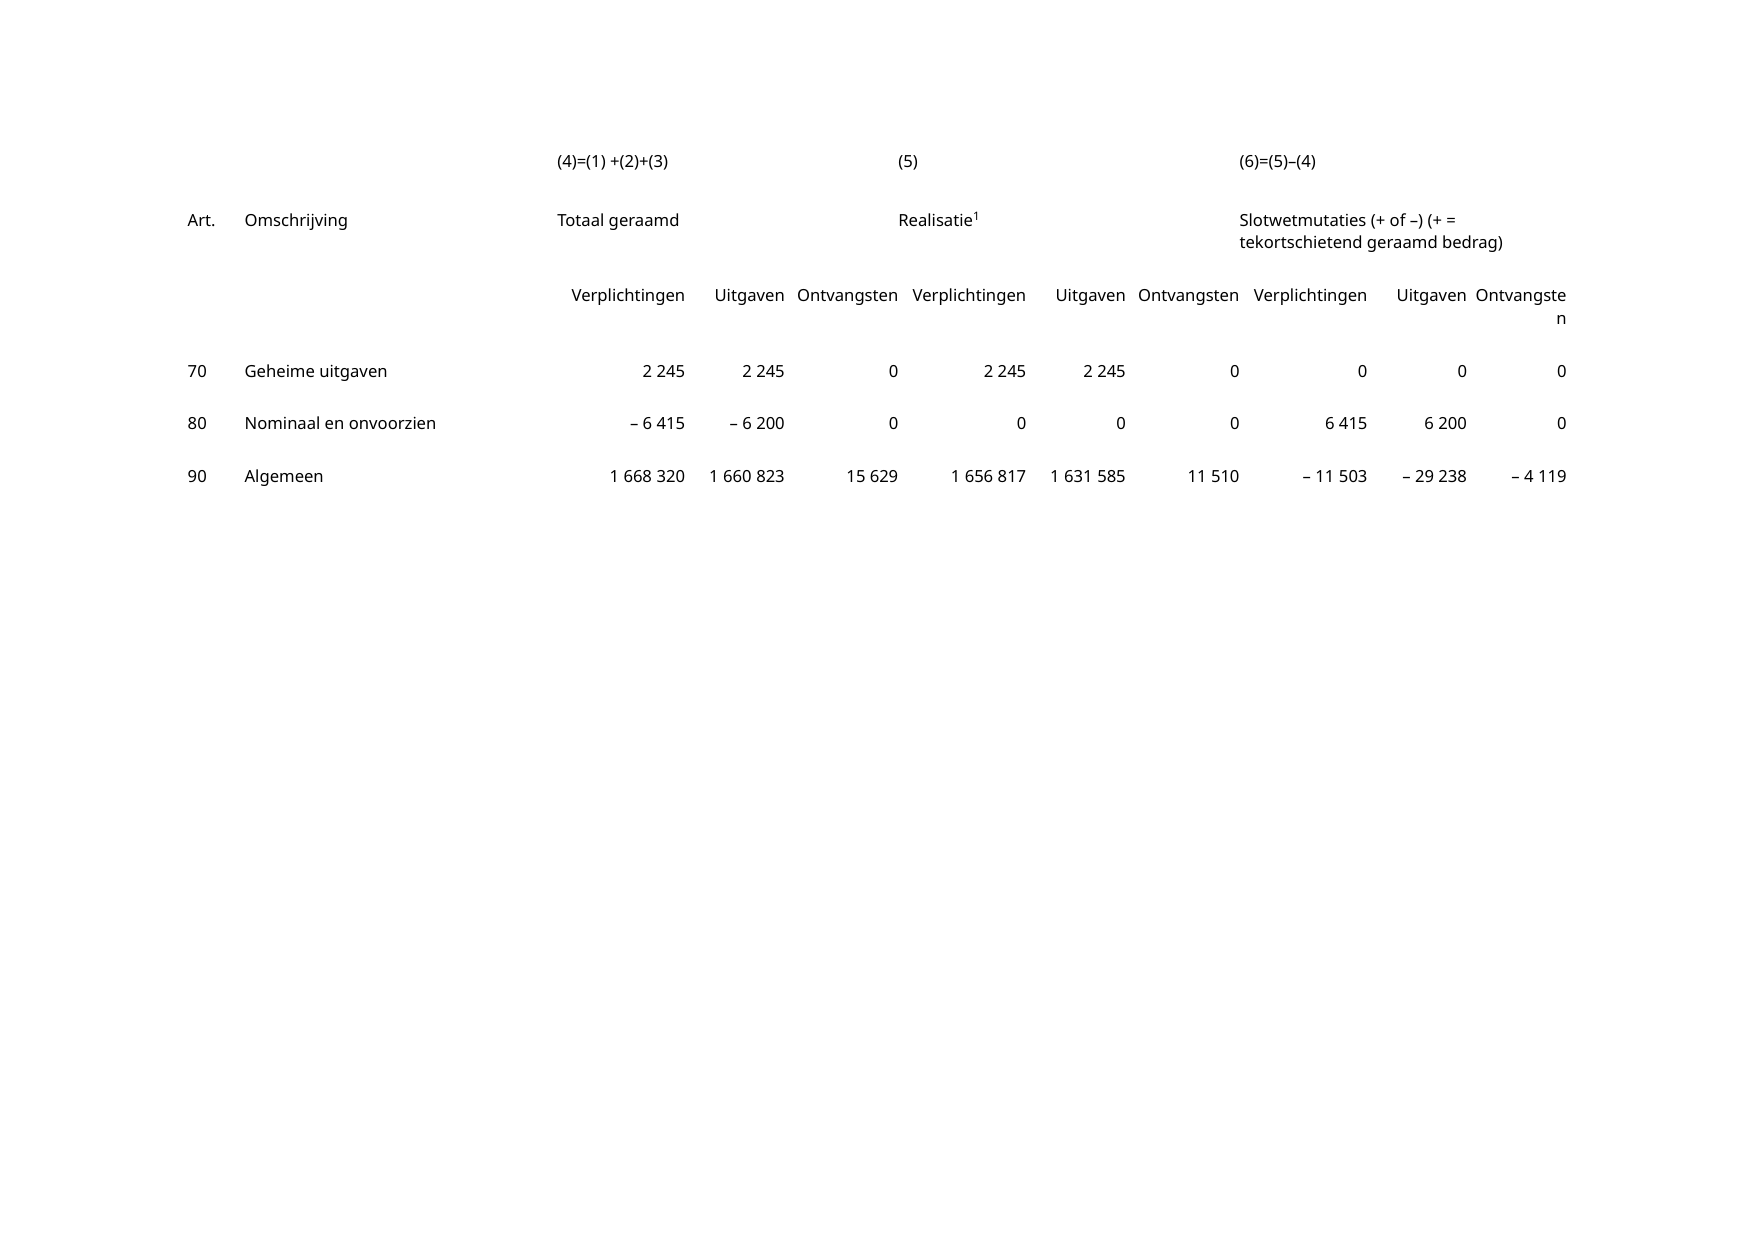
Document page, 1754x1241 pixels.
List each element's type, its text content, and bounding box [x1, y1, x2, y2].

table_cell Verplichtingen [1239, 284, 1367, 359]
table_cell Geheime uitgaven [244, 359, 557, 412]
table_header [188, 150, 244, 208]
table_cell 11 510 [1126, 465, 1239, 517]
table_header (5) [898, 150, 1239, 208]
table_cell Uitgaven [685, 284, 784, 359]
table_cell 1 656 817 [898, 465, 1026, 517]
table_cell 15 629 [785, 465, 898, 517]
table_cell Realisatie1 [898, 209, 1239, 284]
table_header (4)=(1) +(2)+(3) [557, 150, 898, 208]
table_cell 0 [1126, 412, 1239, 465]
table_cell – 6 415 [557, 412, 685, 465]
table_cell 6 415 [1239, 412, 1367, 465]
table_cell 0 [785, 412, 898, 465]
table_cell Art. [188, 209, 244, 284]
table_cell Omschrijving [244, 209, 557, 284]
table_cell Verplichtingen [898, 284, 1026, 359]
table_cell – 11 503 [1239, 465, 1367, 517]
table_cell 0 [785, 359, 898, 412]
table_cell 2 245 [685, 359, 784, 412]
table_cell 1 631 585 [1026, 465, 1126, 517]
table_cell 0 [1467, 412, 1566, 465]
table_cell – 6 200 [685, 412, 784, 465]
table_cell 2 245 [1026, 359, 1126, 412]
table_cell Ontvangsten [1126, 284, 1239, 359]
table_header (6)=(5)–(4) [1239, 150, 1566, 208]
table_cell 1 668 320 [557, 465, 685, 517]
table_cell 80 [188, 412, 244, 465]
table_cell Algemeen [244, 465, 557, 517]
table_cell Uitgaven [1367, 284, 1467, 359]
table_cell 0 [1367, 359, 1467, 412]
table_cell 2 245 [557, 359, 685, 412]
table_cell 1 660 823 [685, 465, 784, 517]
table_cell Uitgaven [1026, 284, 1126, 359]
table_cell Ontvangsten [1467, 284, 1566, 359]
table_cell 0 [898, 412, 1026, 465]
table_cell [244, 284, 557, 359]
table_cell – 29 238 [1367, 465, 1467, 517]
table_cell Totaal geraamd [557, 209, 898, 284]
table_cell 0 [1467, 359, 1566, 412]
table_cell Nominaal en onvoorzien [244, 412, 557, 465]
table_cell 0 [1126, 359, 1239, 412]
table_cell 90 [188, 465, 244, 517]
table_cell Ontvangsten [785, 284, 898, 359]
table_header [244, 150, 557, 208]
table_cell 2 245 [898, 359, 1026, 412]
table_cell [188, 284, 244, 359]
table_cell – 4 119 [1467, 465, 1566, 517]
table_cell Verplichtingen [557, 284, 685, 359]
table_cell 6 200 [1367, 412, 1467, 465]
table_cell 0 [1239, 359, 1367, 412]
table_cell Slotwetmutaties (+ of –) (+ = tekortschietend geraamd bedrag) [1239, 209, 1566, 284]
table_cell 0 [1026, 412, 1126, 465]
table_cell 70 [188, 359, 244, 412]
